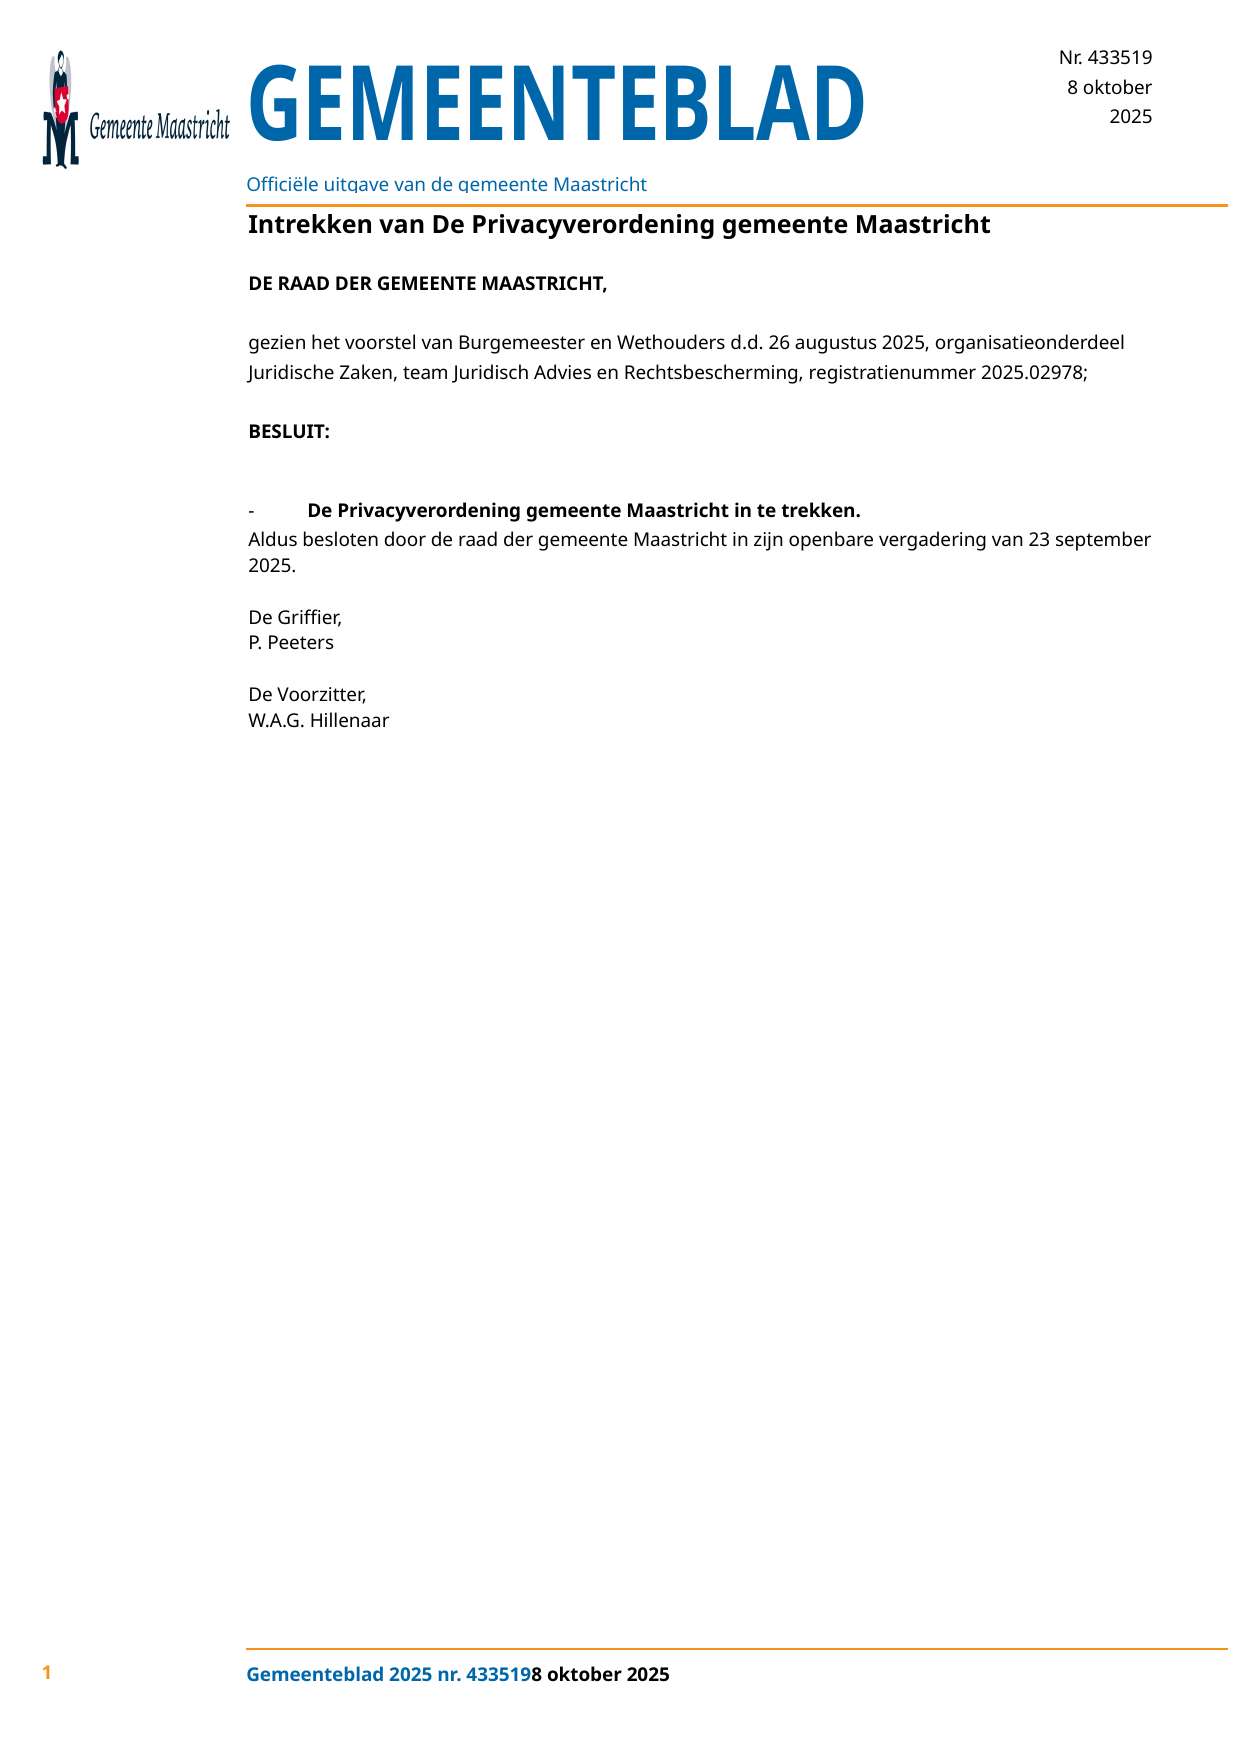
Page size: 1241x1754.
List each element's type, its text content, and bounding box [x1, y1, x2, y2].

text DE RAAD DER GEMEENTE MAASTRICHT, [248, 270, 1152, 296]
text Intrekken van De Privacyverordening gemeente Maastricht [248, 207, 1152, 241]
text Aldus besloten door de raad der gemeente Maastricht in zijn openbare vergadering van 23 september 2025. [248, 527, 1152, 578]
text W.A.G. Hillenaar [248, 707, 1152, 732]
text De Voorzitter, [248, 681, 1152, 707]
text P. Peeters [248, 629, 1152, 655]
text BESLUIT: [248, 418, 1152, 444]
text gezien het voorstel van Burgemeester en Wethouders d.d. 26 augustus 2025, organisatieonderdeel Juridische Zaken, team Juridisch Advies en Rechtsbescherming, registratienummer 2025.02978; [248, 329, 1152, 385]
picture [41, 47, 231, 172]
list De Privacyverordening gemeente Maastricht in te trekken. [248, 497, 1152, 523]
text De Griffier, [248, 604, 1152, 629]
